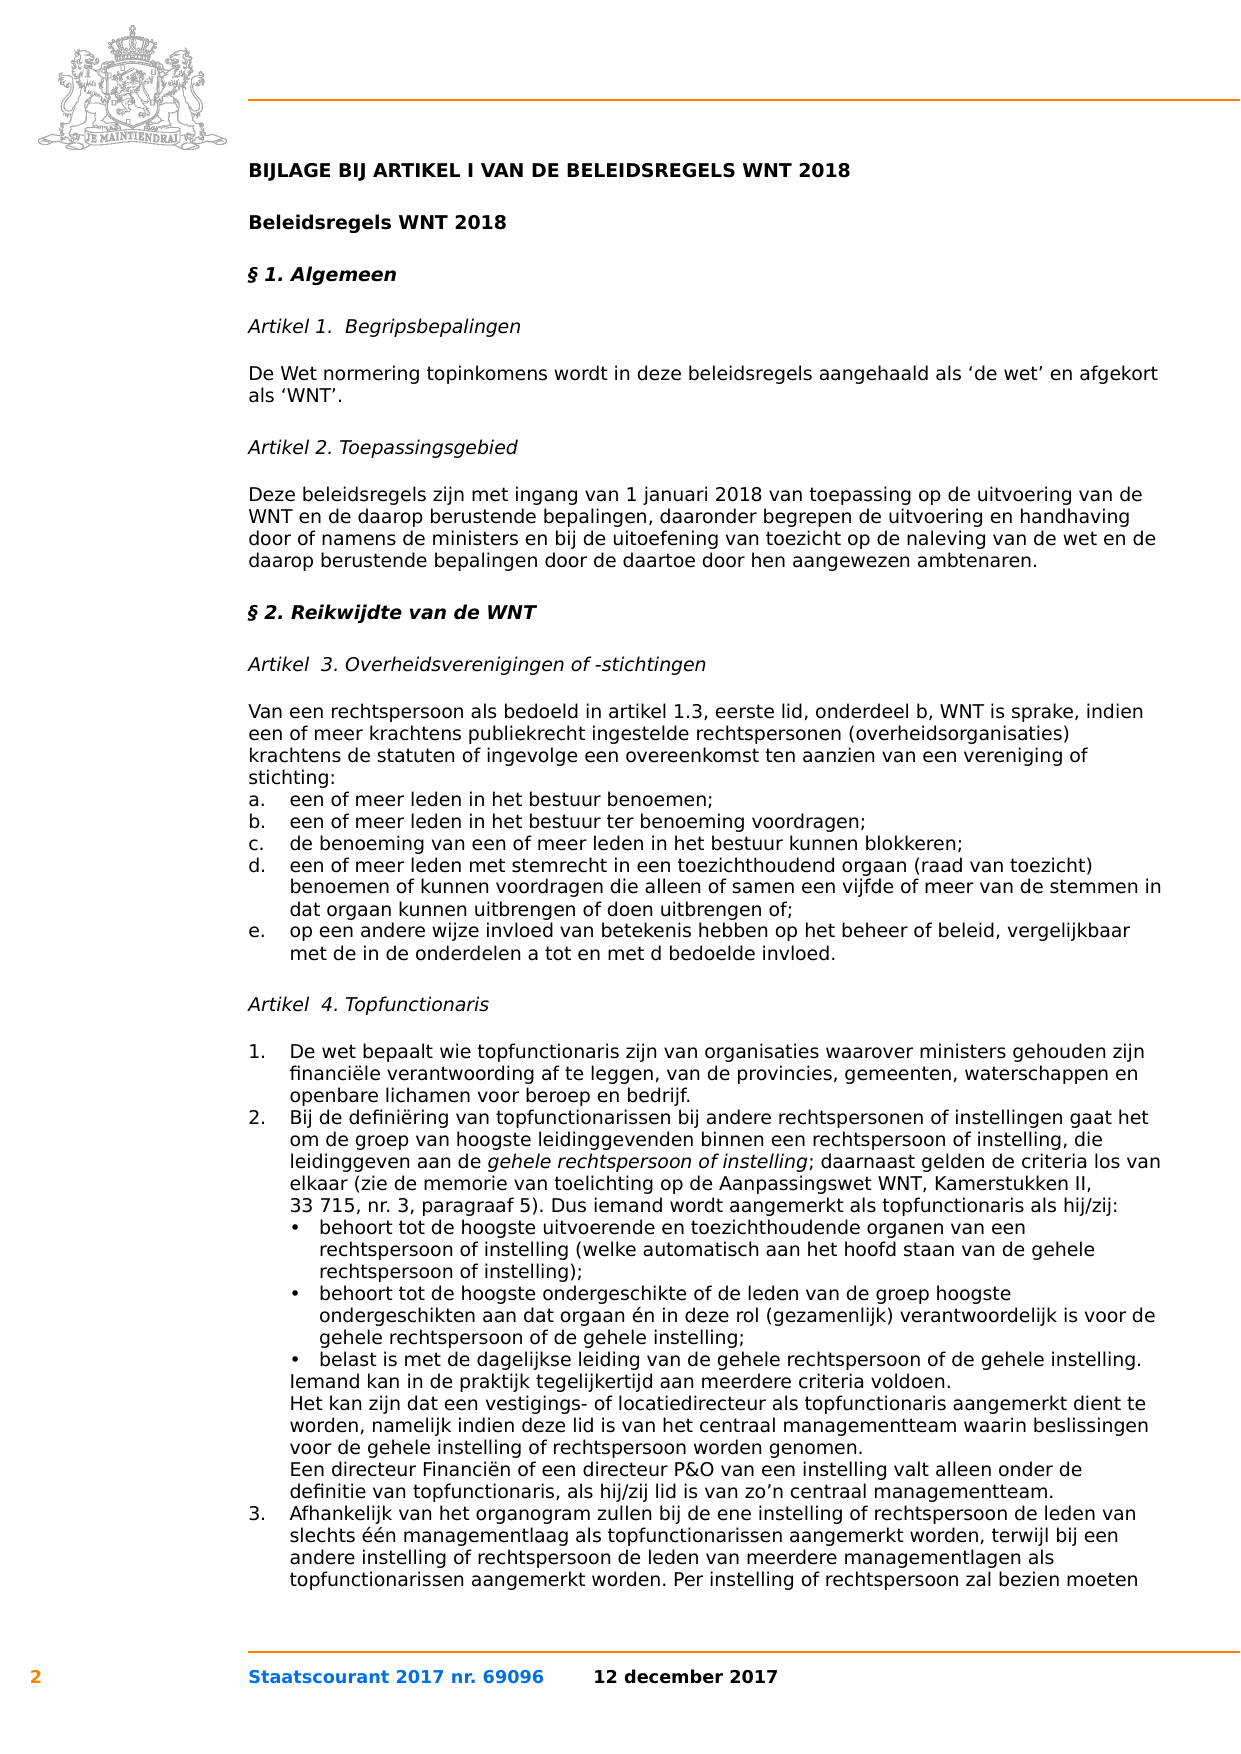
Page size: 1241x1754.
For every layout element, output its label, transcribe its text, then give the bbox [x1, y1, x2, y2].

subtitle Artikel 3. Overheidsverenigingen of -stichtingen [248, 654, 1163, 676]
text b. een of meer leden in het bestuur ter benoeming voordragen; [248, 811, 1163, 832]
text c. de benoeming van een of meer leden in het bestuur kunnen blokkeren; [248, 832, 1163, 854]
text Een directeur Financiën of een directeur P&O van een instelling valt alleen onder de definitie van topfunctionaris, als hij/zij lid is van zo’n centraal managementteam. [289, 1459, 1163, 1503]
text • behoort tot de hoogste uitvoerende en toezichthoudende organen van een rechtspersoon of instelling (welke automatisch aan het hoofd staan van de gehele rechtspersoon of instelling); [289, 1217, 1163, 1283]
subtitle Artikel 2. Toepassingsgebied [248, 437, 1163, 459]
text 2. Bij de definiëring van topfunctionarissen bij andere rechtspersonen of instellingen gaat het om de groep van hoogste leidinggevenden binnen een rechtspersoon of instelling, die leidinggeven aan de gehele rechtspersoon of instelling; daarnaast gelden de criteria los van elkaar (zie de memorie van toelichting op de Aanpassingswet WNT, Kamerstukken II, 33 715, nr. 3, paragraaf 5). Dus iemand wordt aangemerkt als topfunctionaris als hij/zij: [248, 1107, 1163, 1217]
text d. een of meer leden met stemrecht in een toezichthoudend orgaan (raad van toezicht) benoemen of kunnen voordragen die alleen of samen een vijfde of meer van de stemmen in dat orgaan kunnen uitbrengen of doen uitbrengen of; [248, 854, 1163, 920]
subtitle BIJLAGE BIJ ARTIKEL I VAN DE BELEIDSREGELS WNT 2018 [248, 160, 1163, 182]
subtitle Beleidsregels WNT 2018 [248, 212, 1163, 234]
picture [38, 25, 227, 150]
text 3. Afhankelijk van het organogram zullen bij de ene instelling of rechtspersoon de leden van slechts één managementlaag als topfunctionarissen aangemerkt worden, terwijl bij een andere instelling of rechtspersoon de leden van meerdere managementlagen als topfunctionarissen aangemerkt worden. Per instelling of rechtspersoon zal bezien moeten [248, 1503, 1163, 1591]
text Iemand kan in de praktijk tegelijkertijd aan meerdere criteria voldoen. [289, 1371, 1163, 1393]
text 1. De wet bepaalt wie topfunctionaris zijn van organisaties waarover ministers gehouden zijn financiële verantwoording af te leggen, van de provincies, gemeenten, waterschappen en openbare lichamen voor beroep en bedrijf. [248, 1041, 1163, 1107]
text a. een of meer leden in het bestuur benoemen; [248, 788, 1163, 811]
subtitle § 2. Reikwijdte van de WNT [248, 602, 1163, 624]
subtitle Artikel 1. Begripsbepalingen [248, 316, 1163, 338]
text • behoort tot de hoogste ondergeschikte of de leden van de groep hoogste ondergeschikten aan dat orgaan én in deze rol (gezamenlijk) verantwoordelijk is voor de gehele rechtspersoon of de gehele instelling; [289, 1283, 1163, 1349]
text • belast is met de dagelijkse leiding van de gehele rechtspersoon of de gehele instelling. [289, 1349, 1163, 1371]
text Deze beleidsregels zijn met ingang van 1 januari 2018 van toepassing op de uitvoering van de WNT en de daarop berustende bepalingen, daaronder begrepen de uitvoering en handhaving door of namens de ministers en bij de uitoefening van toezicht op de naleving van de wet en de daarop berustende bepalingen door de daartoe door hen aangewezen ambtenaren. [248, 484, 1163, 572]
subtitle § 1. Algemeen [248, 264, 1163, 286]
text Het kan zijn dat een vestigings- of locatiedirecteur als topfunctionaris aangemerkt dient te worden, namelijk indien deze lid is van het centraal managementteam waarin beslissingen voor de gehele instelling of rechtspersoon worden genomen. [289, 1393, 1163, 1459]
text Van een rechtspersoon als bedoeld in artikel 1.3, eerste lid, onderdeel b, WNT is sprake, indien een of meer krachtens publiekrecht ingestelde rechtspersonen (overheidsorganisaties) krachtens de statuten of ingevolge een overeenkomst ten aanzien van een vereniging of stichting: [248, 701, 1163, 788]
text e. op een andere wijze invloed van betekenis hebben op het beheer of beleid, vergelijkbaar met de in de onderdelen a tot en met d bedoelde invloed. [248, 920, 1163, 964]
subtitle Artikel 4. Topfunctionaris [248, 994, 1163, 1016]
text De Wet normering topinkomens wordt in deze beleidsregels aangehaald als ‘de wet’ en afgekort als ‘WNT’. [248, 363, 1163, 407]
